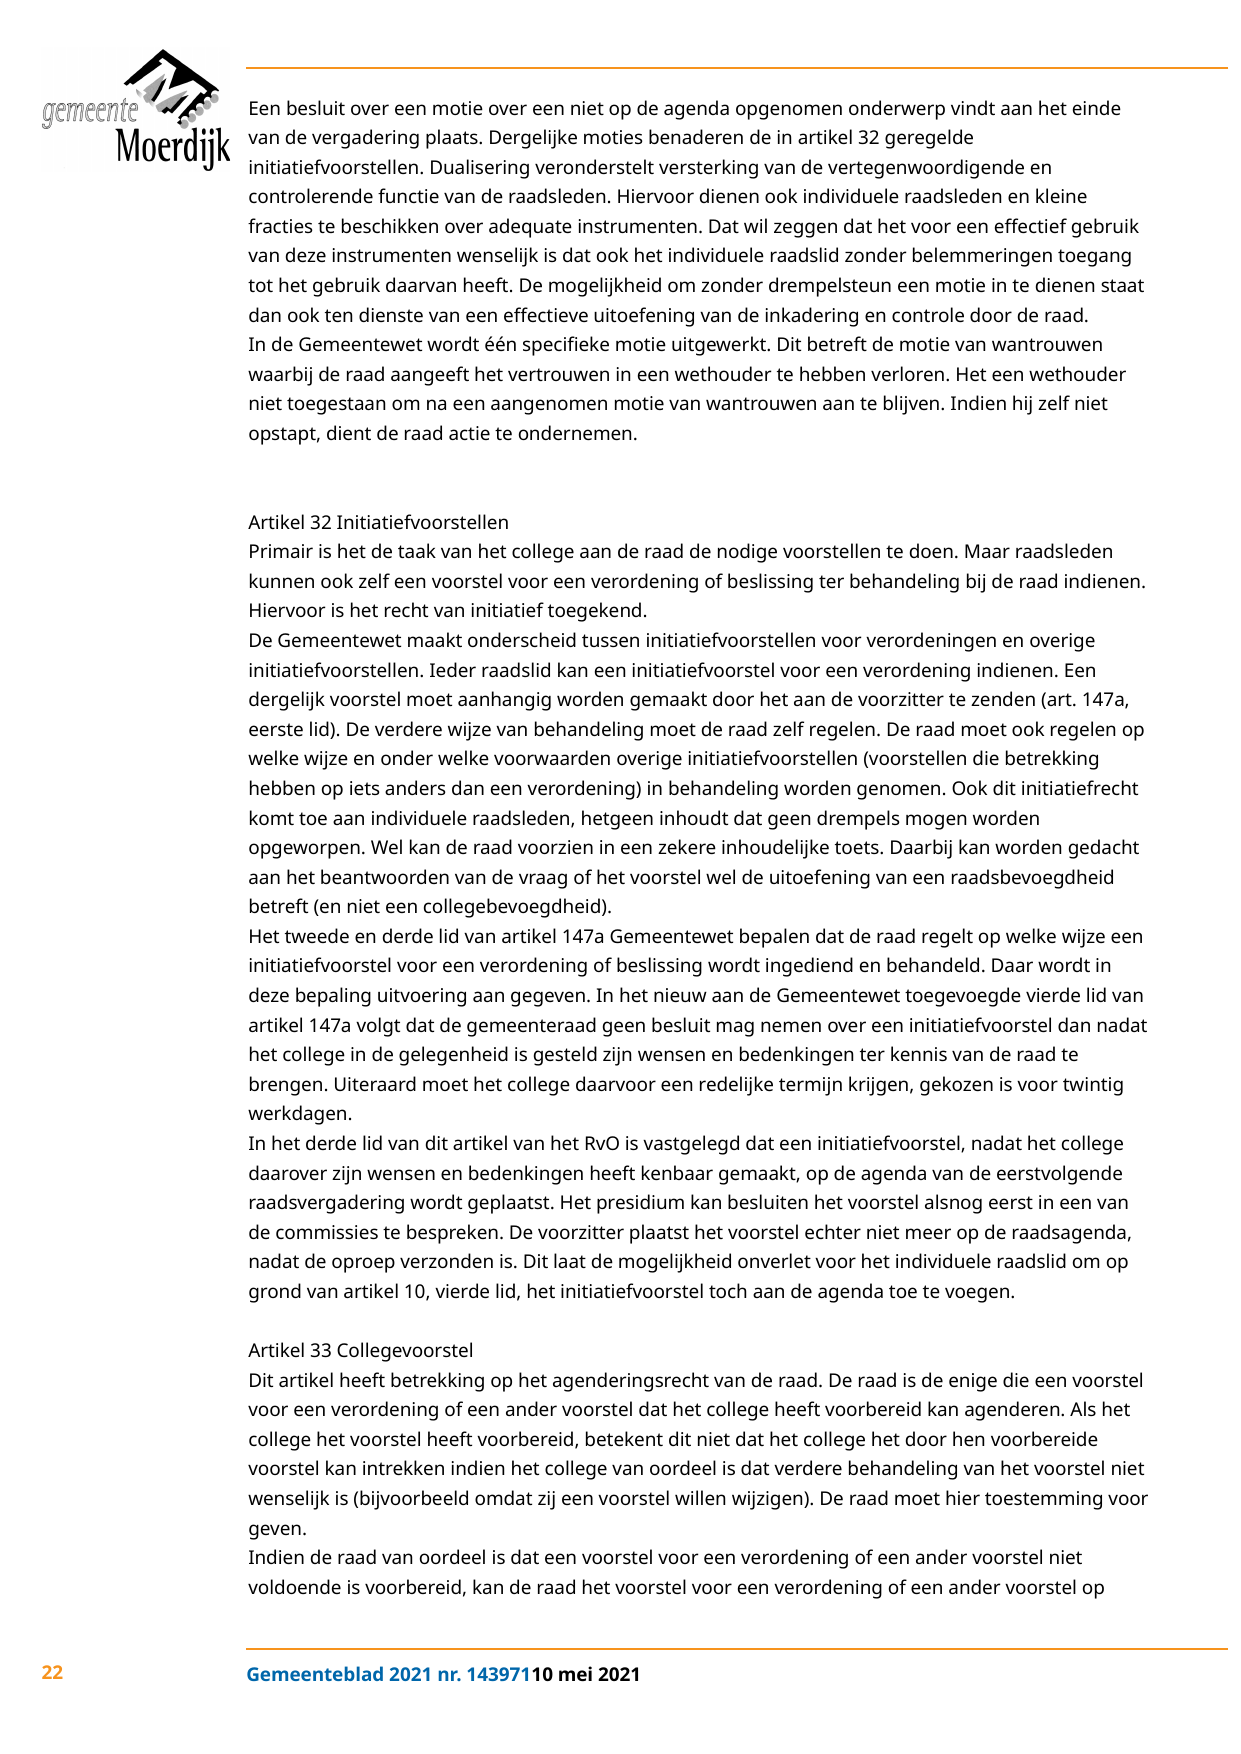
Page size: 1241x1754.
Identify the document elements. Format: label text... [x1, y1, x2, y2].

picture [41, 47, 231, 172]
text Dit artikel heeft betrekking op het agenderingsrecht van de raad. De raad is de enige die een voorstel voor een verordening of een ander voorstel dat het college heeft voorbereid kan agenderen. Als het college het voorstel heeft voorbereid, betekent dit niet dat het college het door hen voorbereide voorstel kan intrekken indien het college van oordeel is dat verdere behandeling van het voorstel niet wenselijk is (bijvoorbeeld omdat zij een voorstel willen wijzigen). De raad moet hier toestemming voor geven. [248, 1367, 1152, 1541]
text Het tweede en derde lid van artikel 147a Gemeentewet bepalen dat de raad regelt op welke wijze een initiatiefvoorstel voor een verordening of beslissing wordt ingediend en behandeld. Daar wordt in deze bepaling uitvoering aan gegeven. In het nieuw aan de Gemeentewet toegevoegde vierde lid van artikel 147a volgt dat de gemeenteraad geen besluit mag nemen over een initiatiefvoorstel dan nadat het college in de gelegenheid is gesteld zijn wensen en bedenkingen ter kennis van de raad te brengen. Uiteraard moet het college daarvoor een redelijke termijn krijgen, gekozen is voor twintig werkdagen. [248, 923, 1152, 1126]
text In de Gemeentewet wordt één specifieke motie uitgewerkt. Dit betreft de motie van wantrouwen waarbij de raad aangeeft het vertrouwen in een wethouder te hebben verloren. Het een wethouder niet toegestaan om na een aangenomen motie van wantrouwen aan te blijven. Indien hij zelf niet opstapt, dient de raad actie te ondernemen. [248, 331, 1152, 446]
text Indien de raad van oordeel is dat een voorstel voor een verordening of een ander voorstel niet voldoende is voorbereid, kan de raad het voorstel voor een verordening of een ander voorstel op [248, 1544, 1152, 1600]
text Primair is het de taak van het college aan de raad de nodige voorstellen te doen. Maar raadsleden kunnen ook zelf een voorstel voor een verordening of beslissing ter behandeling bij de raad indienen. Hiervoor is het recht van initiatief toegekend. [248, 538, 1152, 623]
text Artikel 33 Collegevoorstel [248, 1337, 1152, 1363]
text In het derde lid van dit artikel van het RvO is vastgelegd dat een initiatiefvoorstel, nadat het college daarover zijn wensen en bedenkingen heeft kenbaar gemaakt, op de agenda van de eerstvolgende raadsvergadering wordt geplaatst. Het presidium kan besluiten het voorstel alsnog eerst in een van de commissies te bespreken. De voorzitter plaatst het voorstel echter niet meer op de raadsagenda, nadat de oproep verzonden is. Dit laat de mogelijkheid onverlet voor het individuele raadslid om op grond van artikel 10, vierde lid, het initiatiefvoorstel toch aan de agenda toe te voegen. [248, 1130, 1152, 1304]
text De Gemeentewet maakt onderscheid tussen initiatiefvoorstellen voor verordeningen en overige initiatiefvoorstellen. Ieder raadslid kan een initiatiefvoorstel voor een verordening indienen. Een dergelijk voorstel moet aanhangig worden gemaakt door het aan de voorzitter te zenden (art. 147a, eerste lid). De verdere wijze van behandeling moet de raad zelf regelen. De raad moet ook regelen op welke wijze en onder welke voorwaarden overige initiatiefvoorstellen (voorstellen die betrekking hebben op iets anders dan een verordening) in behandeling worden genomen. Ook dit initiatiefrecht komt toe aan individuele raadsleden, hetgeen inhoudt dat geen drempels mogen worden opgeworpen. Wel kan de raad voorzien in een zekere inhoudelijke toets. Daarbij kan worden gedacht aan het beantwoorden van de vraag of het voorstel wel de uitoefening van een raadsbevoegdheid betreft (en niet een collegebevoegdheid). [248, 627, 1152, 919]
text Een besluit over een motie over een niet op de agenda opgenomen onderwerp vindt aan het einde van de vergadering plaats. Dergelijke moties benaderen de in artikel 32 geregelde initiatiefvoorstellen. Dualisering veronderstelt versterking van de vertegenwoordigende en controlerende functie van de raadsleden. Hiervoor dienen ook individuele raadsleden en kleine fracties te beschikken over adequate instrumenten. Dat wil zeggen dat het voor een effectief gebruik van deze instrumenten wenselijk is dat ook het individuele raadslid zonder belemmeringen toegang tot het gebruik daarvan heeft. De mogelijkheid om zonder drempelsteun een motie in te dienen staat dan ook ten dienste van een effectieve uitoefening van de inkadering en controle door de raad. [248, 95, 1152, 328]
text Artikel 32 Initiatiefvoorstellen [248, 509, 1152, 535]
